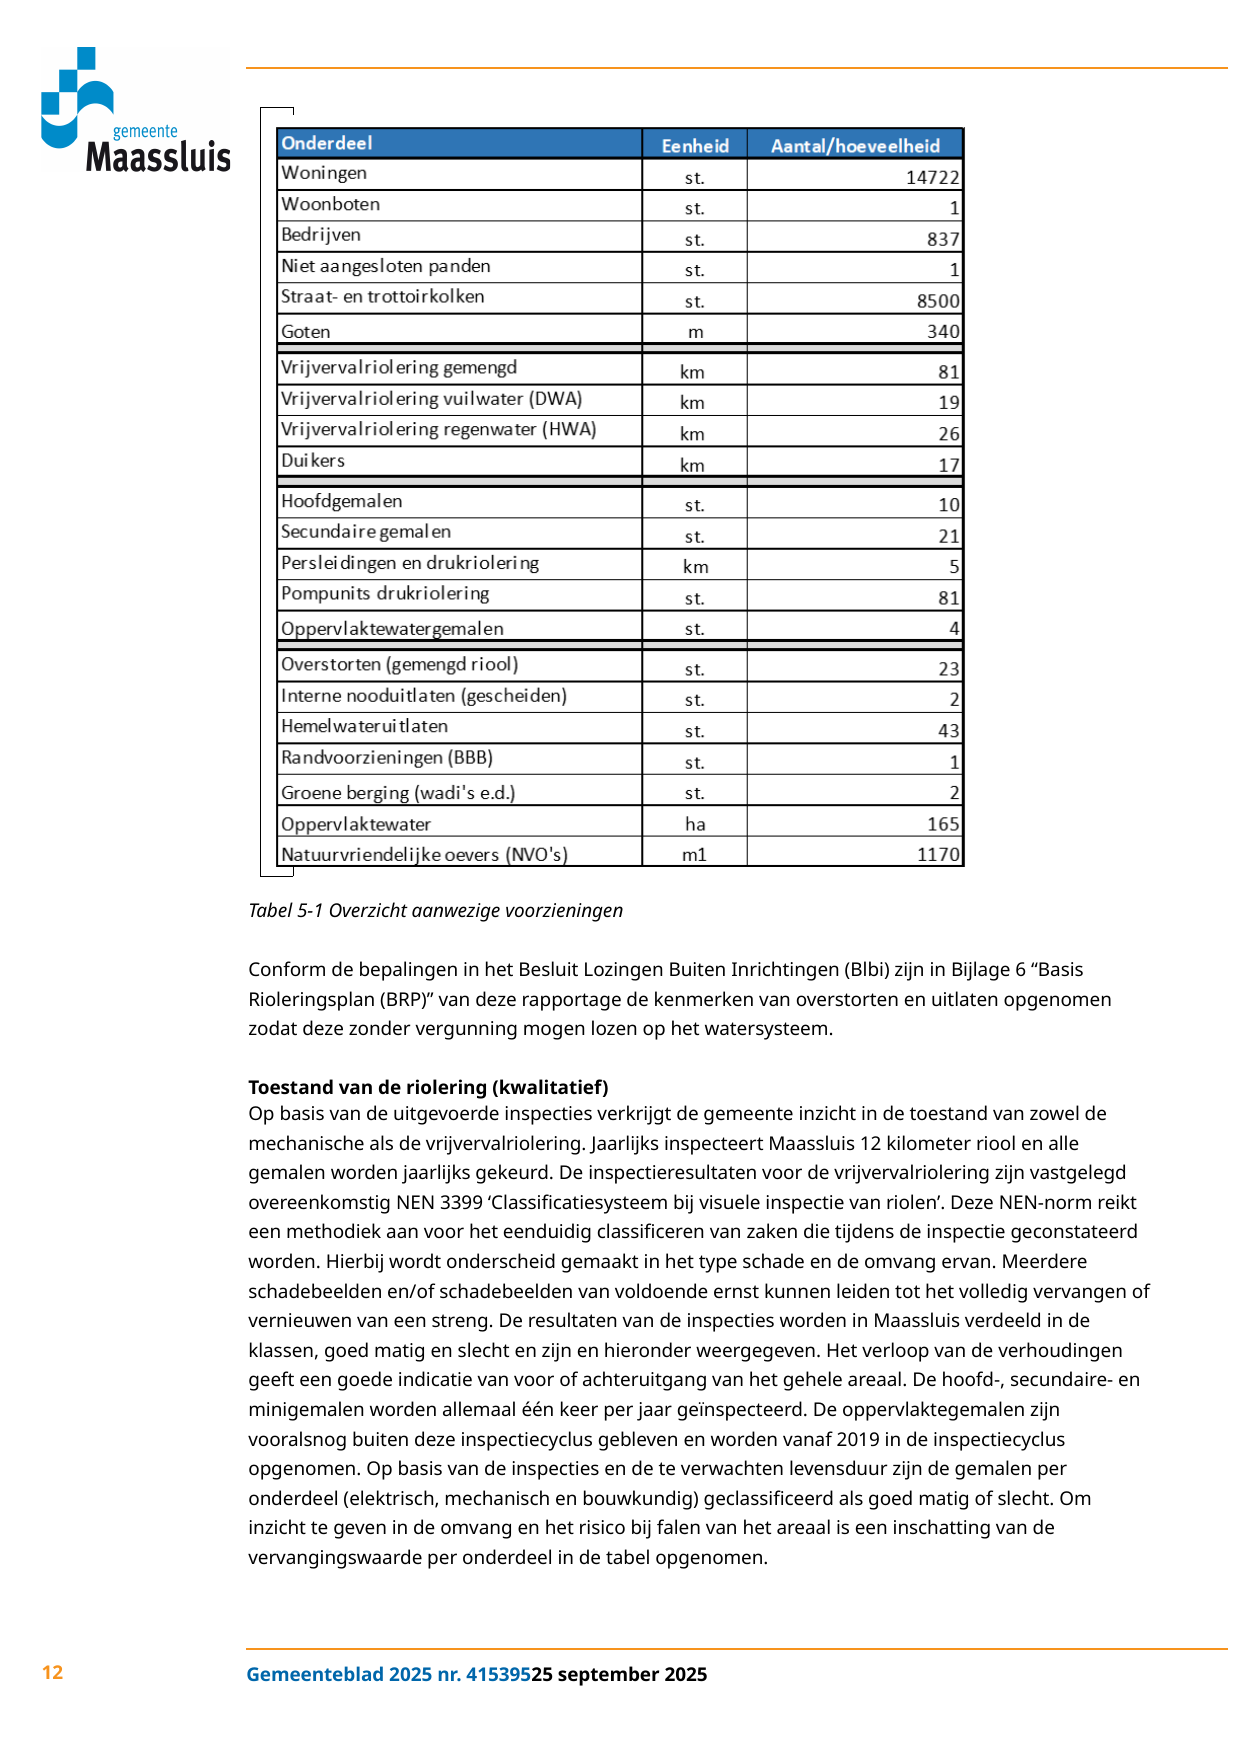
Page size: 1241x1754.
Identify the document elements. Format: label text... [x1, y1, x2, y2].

picture [268, 115, 978, 867]
text Toestand van de riolering (kwalitatief) [248, 1074, 1152, 1100]
text Conform de bepalingen in het Besluit Lozingen Buiten Inrichtingen (Blbi) zijn in Bijlage 6 “Basis Rioleringsplan (BRP)” van deze rapportage de kenmerken van overstorten en uitlaten opgenomen zodat deze zonder vergunning mogen lozen op het watersysteem. [248, 956, 1152, 1041]
text Op basis van de uitgevoerde inspecties verkrijgt de gemeente inzicht in de toestand van zowel de mechanische als de vrijvervalriolering. Jaarlijks inspecteert Maassluis 12 kilometer riool en alle gemalen worden jaarlijks gekeurd. De inspectieresultaten voor de vrijvervalriolering zijn vastgelegd overeenkomstig NEN 3399 ‘Classificatiesysteem bij visuele inspectie van riolen’. Deze NEN-norm reikt een methodiek aan voor het eenduidig classificeren van zaken die tijdens de inspectie geconstateerd worden. Hierbij wordt onderscheid gemaakt in het type schade en de omvang ervan. Meerdere schadebeelden en/of schadebeelden van voldoende ernst kunnen leiden tot het volledig vervangen of vernieuwen van een streng. De resultaten van de inspecties worden in Maassluis verdeeld in de klassen, goed matig en slecht en zijn en hieronder weergegeven. Het verloop van de verhoudingen geeft een goede indicatie van voor of achteruitgang van het gehele areaal. De hoofd-, secundaire- en minigemalen worden allemaal één keer per jaar geïnspecteerd. De oppervlaktegemalen zijn vooralsnog buiten deze inspectiecyclus gebleven en worden vanaf 2019 in de inspectiecyclus opgenomen. Op basis van de inspecties en de te verwachten levensduur zijn de gemalen per onderdeel (elektrisch, mechanisch en bouwkundig) geclassificeerd als goed matig of slecht. Om inzicht te geven in de omvang en het risico bij falen van het areaal is een inschatting van de vervangingswaarde per onderdeel in de tabel opgenomen. [248, 1100, 1152, 1570]
picture [41, 47, 77, 92]
picture [41, 47, 231, 172]
text Tabel 5-1 Overzicht aanwezige voorzieningen [248, 897, 1152, 923]
